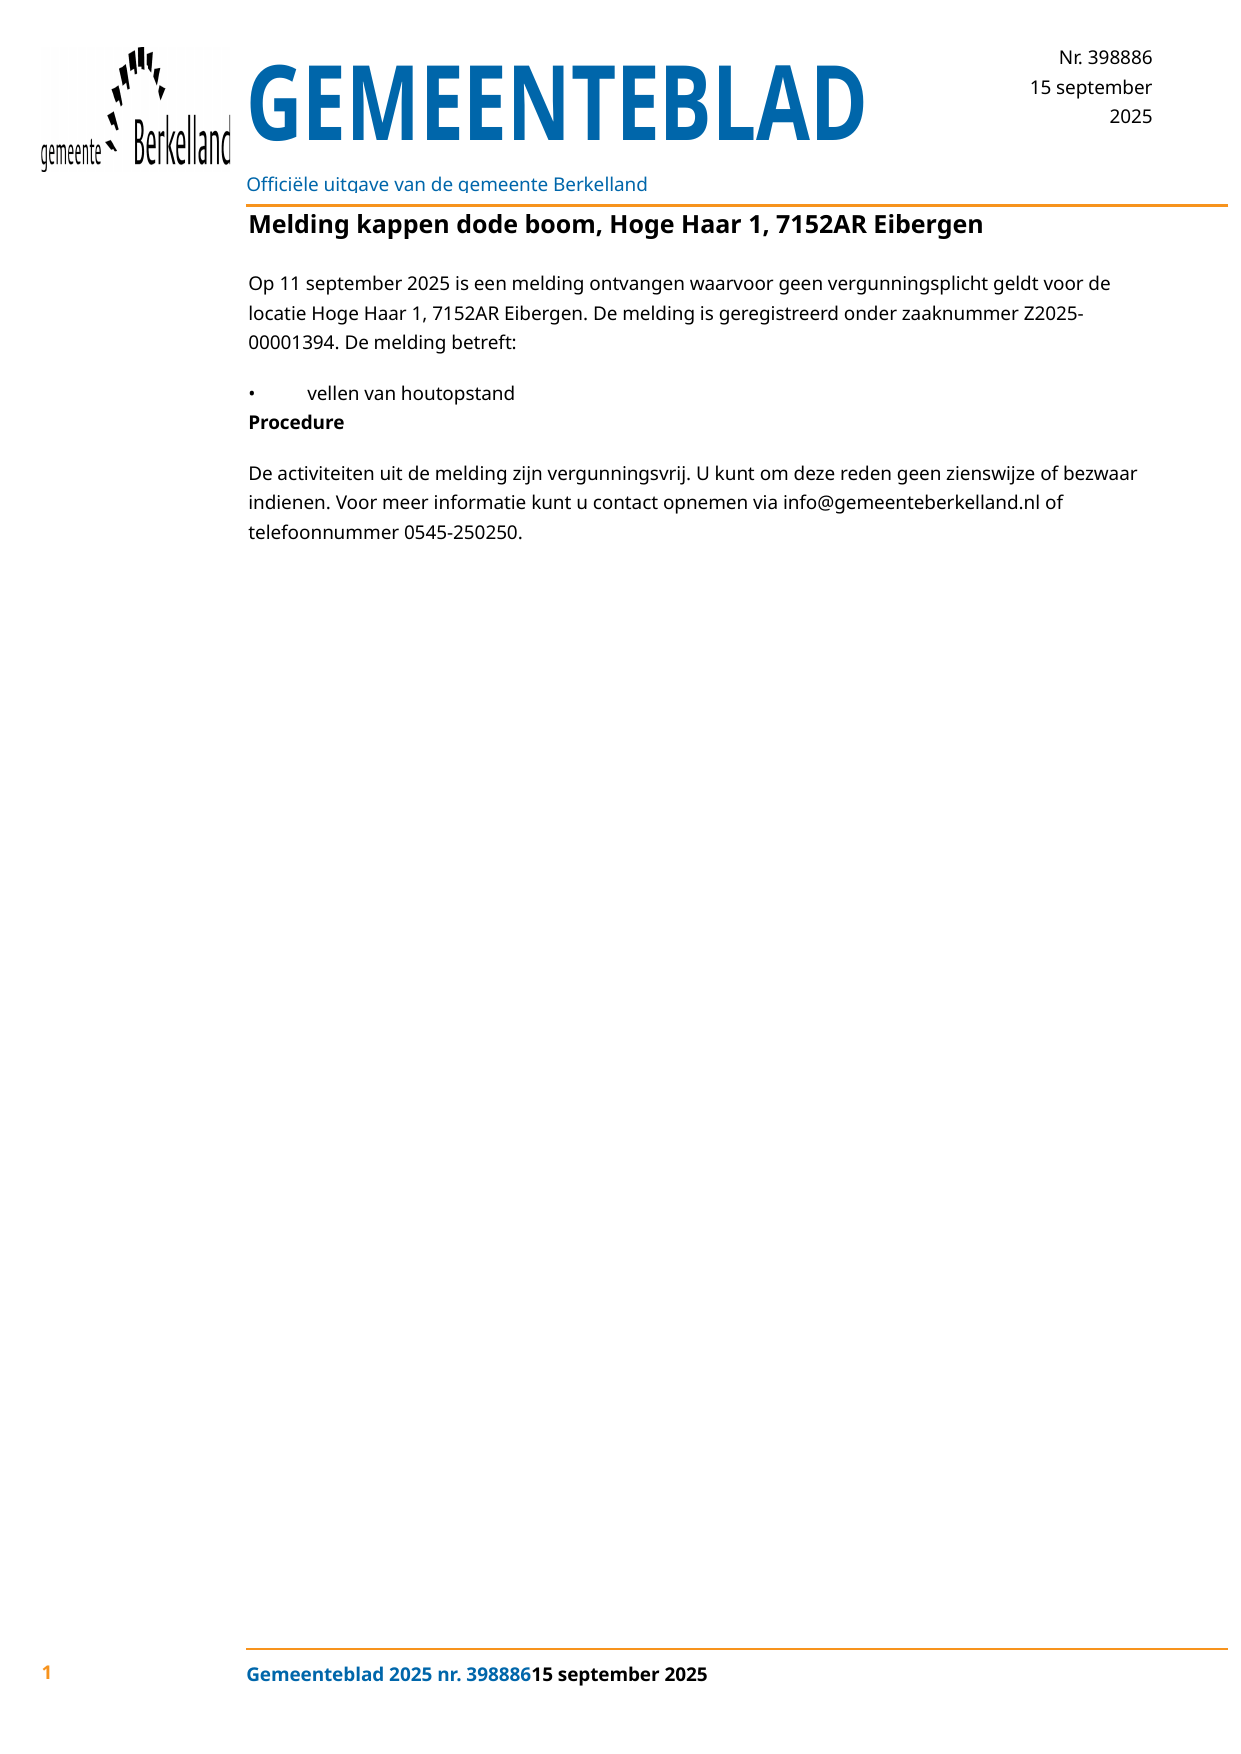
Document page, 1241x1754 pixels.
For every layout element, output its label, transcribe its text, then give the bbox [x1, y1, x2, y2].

picture [41, 47, 231, 172]
text Melding kappen dode boom, Hoge Haar 1, 7152AR Eibergen [248, 207, 1152, 241]
text Procedure [248, 409, 1152, 435]
list vellen van houtopstand [248, 380, 1152, 406]
text De activiteiten uit de melding zijn vergunningsvrij. U kunt om deze reden geen zienswijze of bezwaar indienen. Voor meer informatie kunt u contact opnemen via info@gemeenteberkelland.nl of telefoonnummer 0545-250250. [248, 460, 1152, 545]
text Op 11 september 2025 is een melding ontvangen waarvoor geen vergunningsplicht geldt voor de locatie Hoge Haar 1, 7152AR Eibergen. De melding is geregistreerd onder zaaknummer Z2025-00001394. De melding betreft: [248, 270, 1152, 355]
